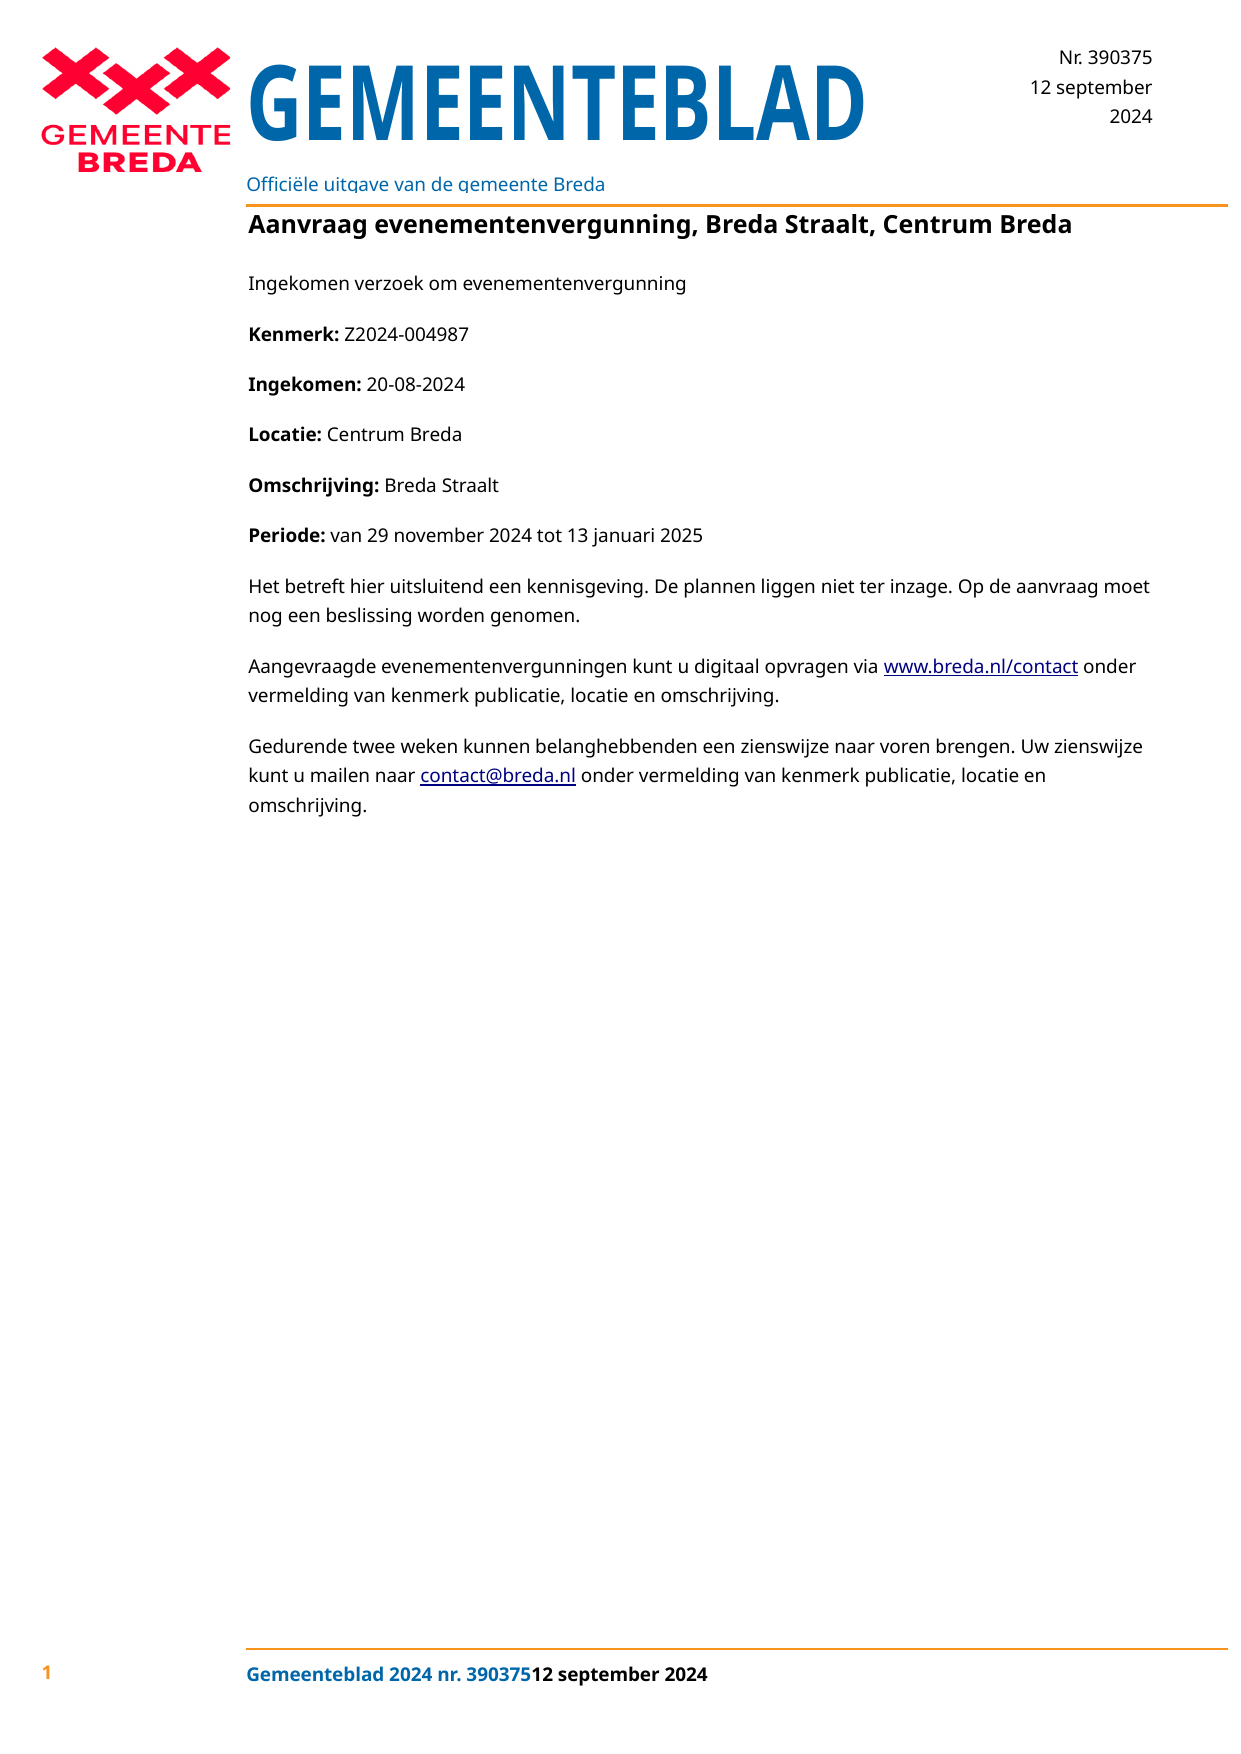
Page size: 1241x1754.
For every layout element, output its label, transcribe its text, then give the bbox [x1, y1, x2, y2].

text Kenmerk: Z2024-004987 [248, 321, 1152, 346]
text Aanvraag evenementenvergunning, Breda Straalt, Centrum Breda [248, 207, 1152, 241]
text Het betreft hier uitsluitend een kennisgeving. De plannen liggen niet ter inzage. Op de aanvraag moet nog een beslissing worden genomen. [248, 573, 1152, 628]
text Locatie: Centrum Breda [248, 422, 1152, 447]
text Ingekomen verzoek om evenementenvergunning [248, 270, 1152, 296]
picture [41, 47, 231, 172]
text Omschrijving: Breda Straalt [248, 472, 1152, 498]
text Gedurende twee weken kunnen belanghebbenden een zienswijze naar voren brengen. Uw zienswijze kunt u mailen naar contact@breda.nl onder vermelding van kenmerk publicatie, locatie en omschrijving. [248, 733, 1152, 818]
text Periode: van 29 november 2024 tot 13 januari 2025 [248, 522, 1152, 548]
text Ingekomen: 20-08-2024 [248, 371, 1152, 397]
text Aangevraagde evenementenvergunningen kunt u digitaal opvragen via www.breda.nl/contact onder vermelding van kenmerk publicatie, locatie en omschrijving. [248, 653, 1152, 708]
